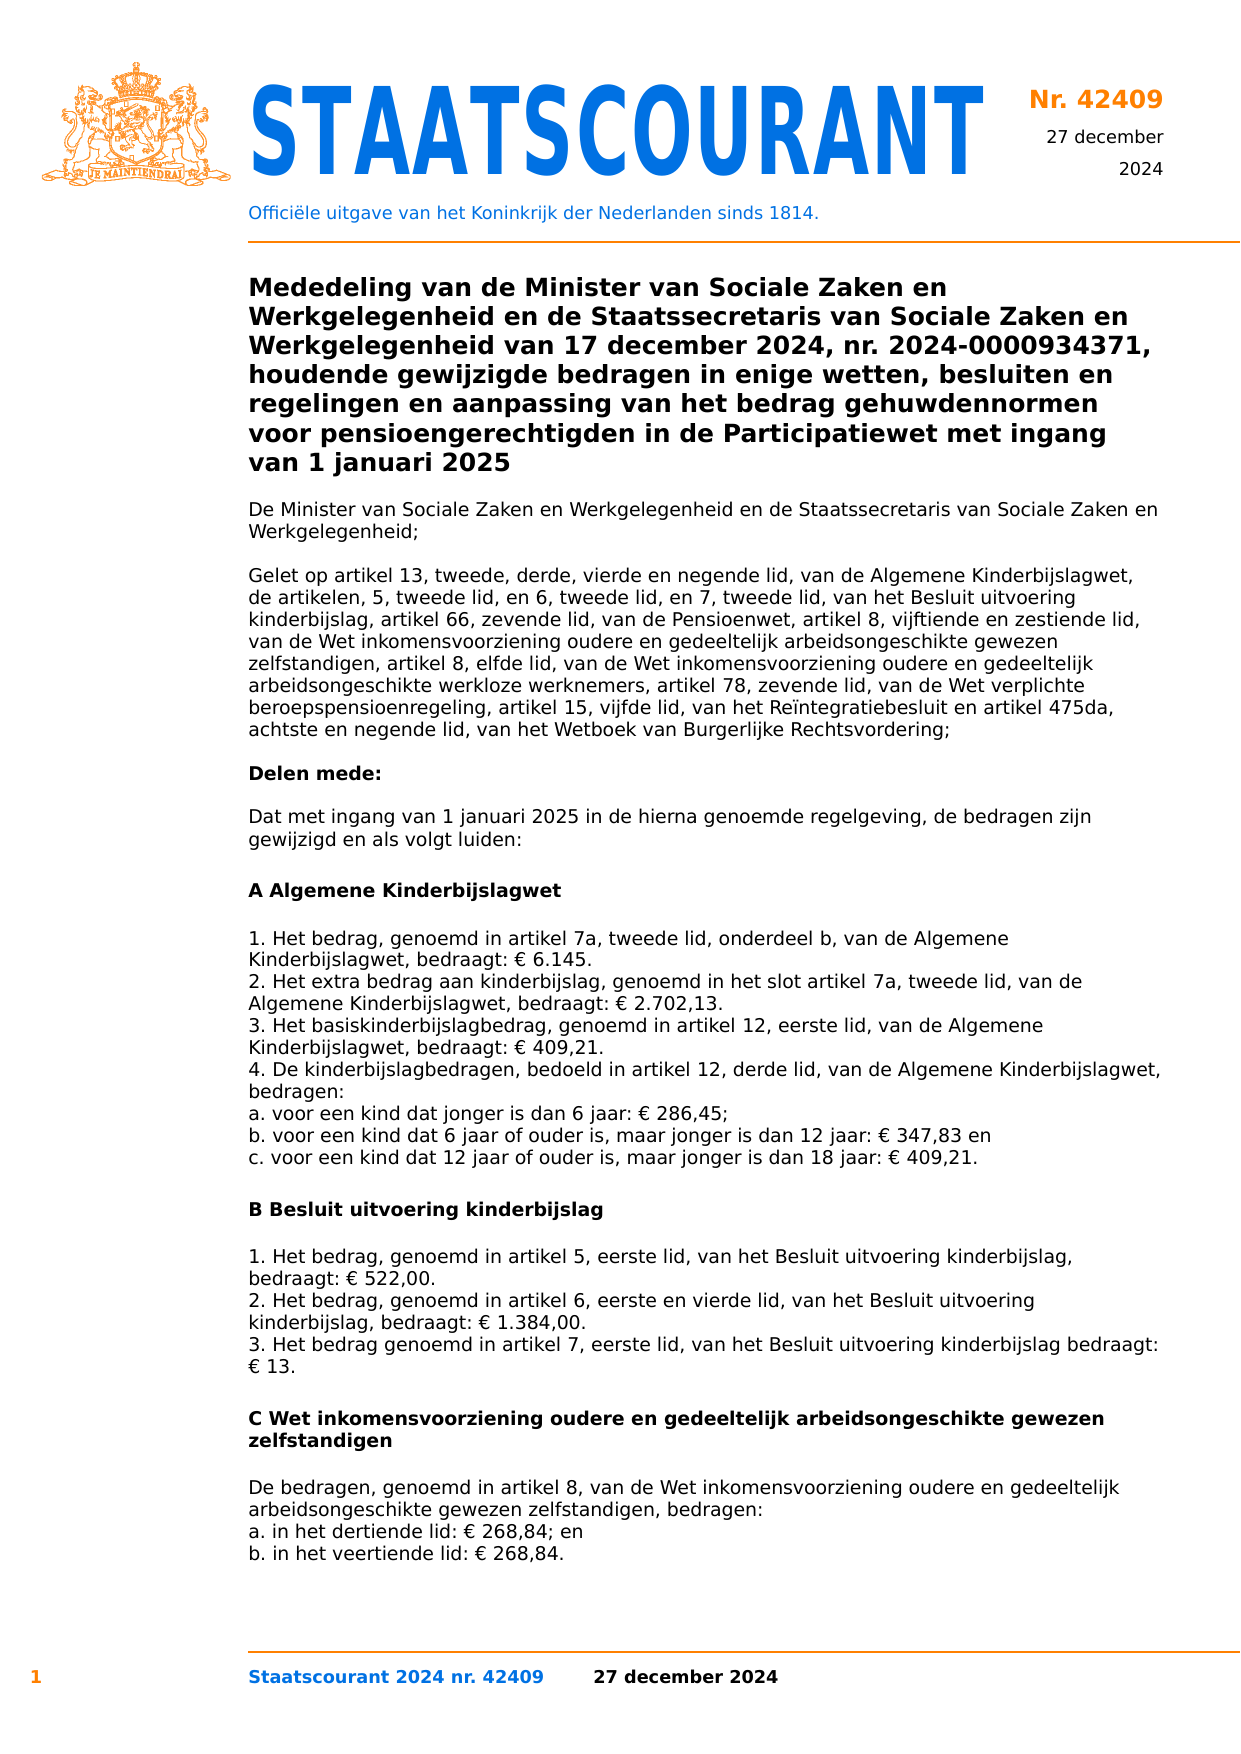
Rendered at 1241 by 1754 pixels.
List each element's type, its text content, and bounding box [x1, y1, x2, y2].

text 3. Het bedrag genoemd in artikel 7, eerste lid, van het Besluit uitvoering kinderbijslag bedraagt: € 13. [248, 1334, 1163, 1378]
table_header [25, 62, 248, 241]
text Dat met ingang van 1 januari 2025 in de hierna genoemde regelgeving, de bedragen zijn gewijzigd en als volgt luiden: [248, 806, 1163, 850]
text De Minister van Sociale Zaken en Werkgelegenheid en de Staatssecretaris van Sociale Zaken en Werkgelegenheid; [248, 499, 1163, 543]
text Delen mede: [248, 763, 1163, 784]
table_cell 2024 [998, 153, 1240, 203]
text De bedragen, genoemd in artikel 8, van de Wet inkomensvoorziening oudere en gedeeltelijk arbeidsongeschikte gewezen zelfstandigen, bedragen: [248, 1477, 1163, 1521]
text 3. Het basiskinderbijslagbedrag, genoemd in artikel 12, eerste lid, van de Algemene Kinderbijslagwet, bedraagt: € 409,21. [248, 1015, 1163, 1059]
table_header Nr. 42409 [998, 62, 1240, 121]
text b. voor een kind dat 6 jaar of ouder is, maar jonger is dan 12 jaar: € 347,83 en [248, 1125, 1163, 1147]
text 2. Het bedrag, genoemd in artikel 6, eerste en vierde lid, van het Besluit uitvoering kinderbijslag, bedraagt: € 1.384,00. [248, 1290, 1163, 1334]
subtitle A Algemene Kinderbijslagwet [248, 880, 1163, 902]
subtitle C Wet inkomensvoorziening oudere en gedeeltelijk arbeidsongeschikte gewezen zelfstandigen [248, 1408, 1163, 1452]
subtitle B Besluit uitvoering kinderbijslag [248, 1199, 1163, 1221]
text Gelet op artikel 13, tweede, derde, vierde en negende lid, van de Algemene Kinderbijslagwet, de artikelen, 5, tweede lid, en 6, tweede lid, en 7, tweede lid, van het Besluit uitvoering kinderbijslag, artikel 66, zevende lid, van de Pensioenwet, artikel 8, vijftiende en zestiende lid, van de Wet inkomensvoorziening oudere en gedeeltelijk arbeidsongeschikte gewezen zelfstandigen, artikel 8, elfde lid, van de Wet inkomensvoorziening oudere en gedeeltelijk arbeidsongeschikte werkloze werknemers, artikel 78, zevende lid, van de Wet verplichte beroepspensioenregeling, artikel 15, vijfde lid, van het Reïntegratiebesluit en artikel 475da, achtste en negende lid, van het Wetboek van Burgerlijke Rechtsvordering; [248, 565, 1163, 741]
text c. voor een kind dat 12 jaar of ouder is, maar jonger is dan 18 jaar: € 409,21. [248, 1147, 1163, 1169]
picture [41, 62, 231, 186]
table_cell 27 december [998, 121, 1240, 153]
text a. voor een kind dat jonger is dan 6 jaar: € 286,45; [248, 1103, 1163, 1125]
table_cell Officiële uitgave van het Koninkrijk der Nederlanden sinds 1814. [248, 203, 1240, 241]
text 4. De kinderbijslagbedragen, bedoeld in artikel 12, derde lid, van de Algemene Kinderbijslagwet, bedragen: [248, 1059, 1163, 1103]
text 1. Het bedrag, genoemd in artikel 7a, tweede lid, onderdeel b, van de Algemene Kinderbijslagwet, bedraagt: € 6.145. [248, 927, 1163, 971]
text 1. Het bedrag, genoemd in artikel 5, eerste lid, van het Besluit uitvoering kinderbijslag, bedraagt: € 522,00. [248, 1246, 1163, 1290]
text a. in het dertiende lid: € 268,84; en [248, 1521, 1163, 1543]
text 2. Het extra bedrag aan kinderbijslag, genoemd in het slot artikel 7a, tweede lid, van de Algemene Kinderbijslagwet, bedraagt: € 2.702,13. [248, 971, 1163, 1015]
table_header STAATSCOURANT [248, 62, 998, 203]
subtitle Mededeling van de Minister van Sociale Zaken en Werkgelegenheid en de Staatssecretaris van Sociale Zaken en Werkgelegenheid van 17 december 2024, nr. 2024-0000934371, houdende gewijzigde bedragen in enige wetten, besluiten en regelingen en aanpassing van het bedrag gehuwdennormen voor pensioengerechtigden in de Participatiewet met ingang van 1 januari 2025 [248, 273, 1163, 477]
text b. in het veertiende lid: € 268,84. [248, 1543, 1163, 1565]
